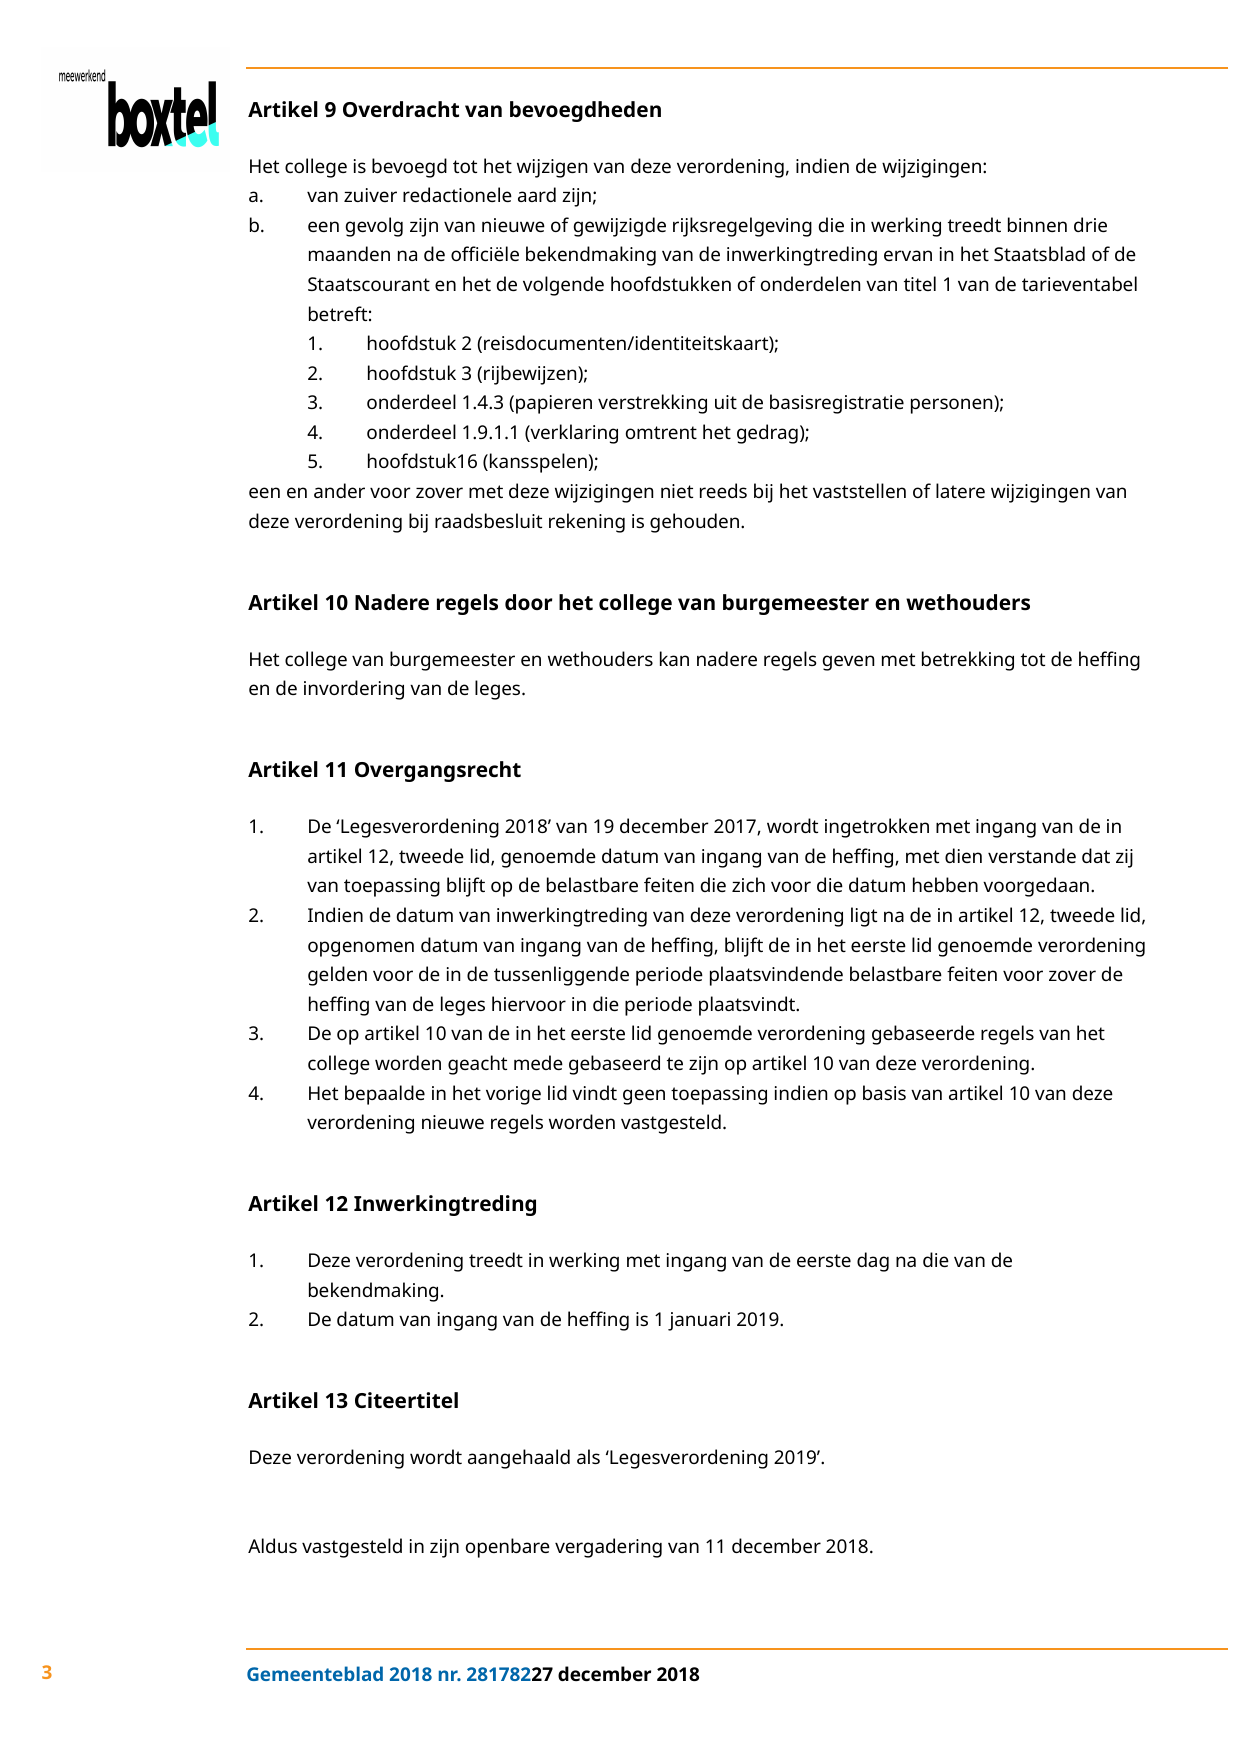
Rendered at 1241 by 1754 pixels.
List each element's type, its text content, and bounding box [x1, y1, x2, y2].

list een gevolg zijn van nieuwe of gewijzigde rijksregelgeving die in werking treedt binnen drie maanden na de officiële bekendmaking van de inwerkingtreding ervan in het Staatsblad of de Staatscourant en het de volgende hoofdstukken of onderdelen van titel 1 van de tarieventabel betreft: [248, 212, 1152, 326]
list hoofdstuk16 (kansspelen); [307, 449, 1152, 474]
list hoofdstuk 3 (rijbewijzen); [307, 360, 1152, 386]
text Artikel 11 Overgangsrecht [248, 755, 1152, 784]
list Het bepaalde in het vorige lid vindt geen toepassing indien op basis van artikel 10 van deze verordening nieuwe regels worden vastgesteld. [248, 1080, 1152, 1135]
list De op artikel 10 van de in het eerste lid genoemde verordening gebaseerde regels van het college worden geacht mede gebaseerd te zijn op artikel 10 van deze verordening. [248, 1021, 1152, 1076]
list Deze verordening treedt in werking met ingang van de eerste dag na die van de bekendmaking. [248, 1247, 1152, 1303]
list van zuiver redactionele aard zijn; [248, 182, 1152, 208]
list De datum van ingang van de heffing is 1 januari 2019. [248, 1306, 1152, 1332]
text Aldus vastgesteld in zijn openbare vergadering van 11 december 2018. [248, 1533, 1152, 1559]
text Deze verordening wordt aangehaald als ‘Legesverordening 2019’. [248, 1444, 1152, 1470]
text Het college van burgemeester en wethouders kan nadere regels geven met betrekking tot de heffing en de invordering van de leges. [248, 646, 1152, 701]
text Het college is bevoegd tot het wijzigen van deze verordening, indien de wijzigingen: [248, 153, 1152, 178]
text Artikel 9 Overdracht van bevoegdheden [248, 95, 1152, 123]
picture [41, 47, 231, 172]
list onderdeel 1.9.1.1 (verklaring omtrent het gedrag); [307, 419, 1152, 445]
list onderdeel 1.4.3 (papieren verstrekking uit de basisregistratie personen); [307, 389, 1152, 415]
text Artikel 12 Inwerkingtreding [248, 1189, 1152, 1218]
list De ‘Legesverordening 2018’ van 19 december 2017, wordt ingetrokken met ingang van de in artikel 12, tweede lid, genoemde datum van ingang van de heffing, met dien verstande dat zij van toepassing blijft op de belastbare feiten die zich voor die datum hebben voorgedaan. [248, 813, 1152, 898]
text Artikel 13 Citeertitel [248, 1386, 1152, 1415]
list Indien de datum van inwerkingtreding van deze verordening ligt na de in artikel 12, tweede lid, opgenomen datum van ingang van de heffing, blijft de in het eerste lid genoemde verordening gelden voor de in de tussenliggende periode plaatsvindende belastbare feiten voor zover de heffing van de leges hiervoor in die periode plaatsvindt. [248, 902, 1152, 1017]
text een en ander voor zover met deze wijzigingen niet reeds bij het vaststellen of latere wijzigingen van deze verordening bij raadsbesluit rekening is gehouden. [248, 478, 1152, 533]
text Artikel 10 Nadere regels door het college van burgemeester en wethouders [248, 588, 1152, 616]
list hoofdstuk 2 (reisdocumenten/identiteitskaart); [307, 330, 1152, 356]
